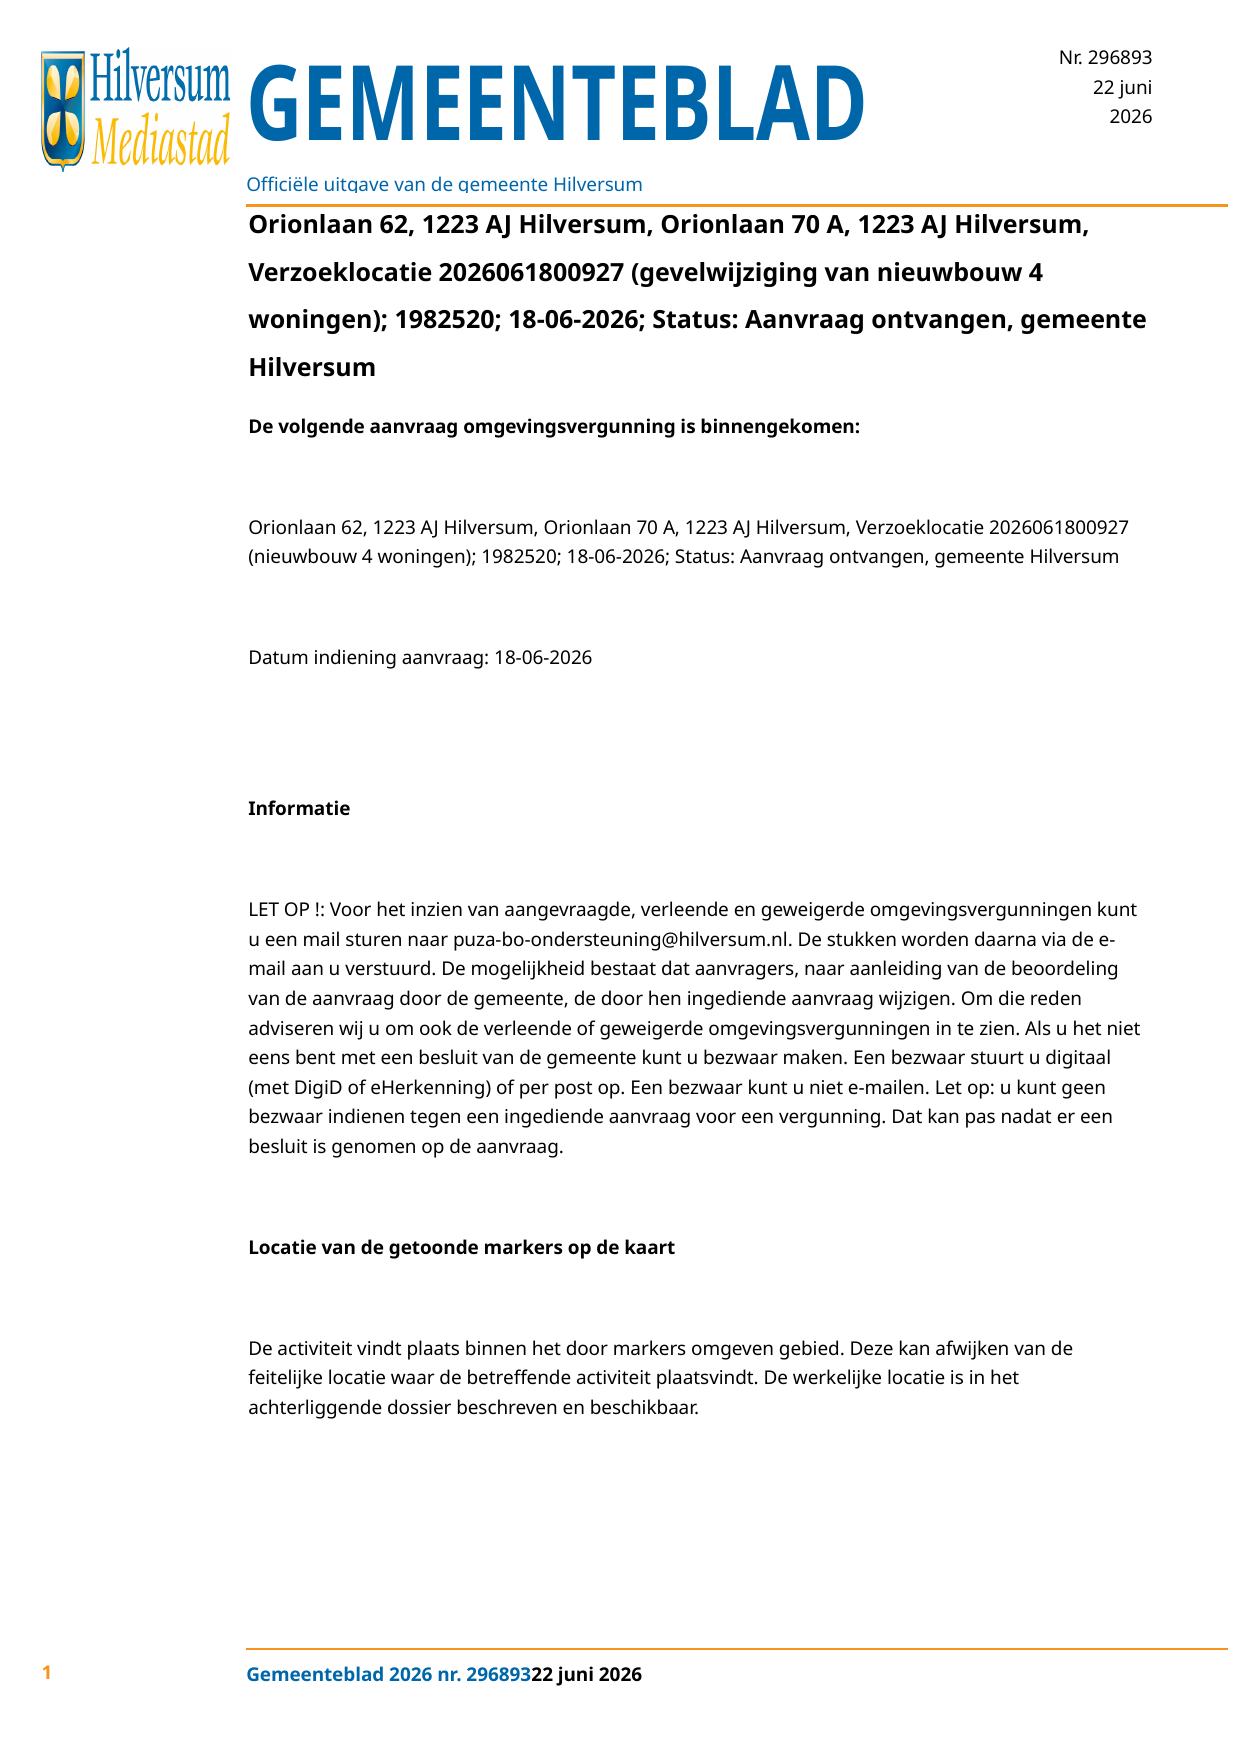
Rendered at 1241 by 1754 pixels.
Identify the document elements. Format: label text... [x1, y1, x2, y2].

text De volgende aanvraag omgevingsvergunning is binnengekomen: [248, 413, 1152, 439]
text Orionlaan 62, 1223 AJ Hilversum, Orionlaan 70 A, 1223 AJ Hilversum, Verzoeklocatie 2026061800927 (nieuwbouw 4 woningen); 1982520; 18-06-2026; Status: Aanvraag ontvangen, gemeente Hilversum [248, 514, 1152, 569]
text Locatie van de getoonde markers op de kaart [248, 1234, 1152, 1260]
text LET OP !: Voor het inzien van aangevraagde, verleende en geweigerde omgevingsvergunningen kunt u een mail sturen naar puza-bo-ondersteuning@hilversum.nl. De stukken worden daarna via de e-mail aan u verstuurd. De mogelijkheid bestaat dat aanvragers, naar aanleiding van de beoordeling van de aanvraag door de gemeente, de door hen ingediende aanvraag wijzigen. Om die reden adviseren wij u om ook de verleende of geweigerde omgevingsvergunningen in te zien. Als u het niet eens bent met een besluit van de gemeente kunt u bezwaar maken. Een bezwaar stuurt u digitaal (met DigiD of eHerkenning) of per post op. Een bezwaar kunt u niet e-mailen. Let op: u kunt geen bezwaar indienen tegen een ingediende aanvraag voor een vergunning. Dat kan pas nadat er een besluit is genomen op de aanvraag. [248, 896, 1152, 1159]
text Orionlaan 62, 1223 AJ Hilversum, Orionlaan 70 A, 1223 AJ Hilversum, Verzoeklocatie 2026061800927 (gevelwijziging van nieuwbouw 4 woningen); 1982520; 18-06-2026; Status: Aanvraag ontvangen, gemeente Hilversum [248, 207, 1152, 384]
text Datum indiening aanvraag: 18-06-2026 [248, 644, 1152, 670]
text Informatie [248, 796, 1152, 821]
picture [41, 47, 231, 172]
text De activiteit vindt plaats binnen het door markers omgeven gebied. Deze kan afwijken van de feitelijke locatie waar de betreffende activiteit plaatsvindt. De werkelijke locatie is in het achterliggende dossier beschreven en beschikbaar. [248, 1335, 1152, 1420]
